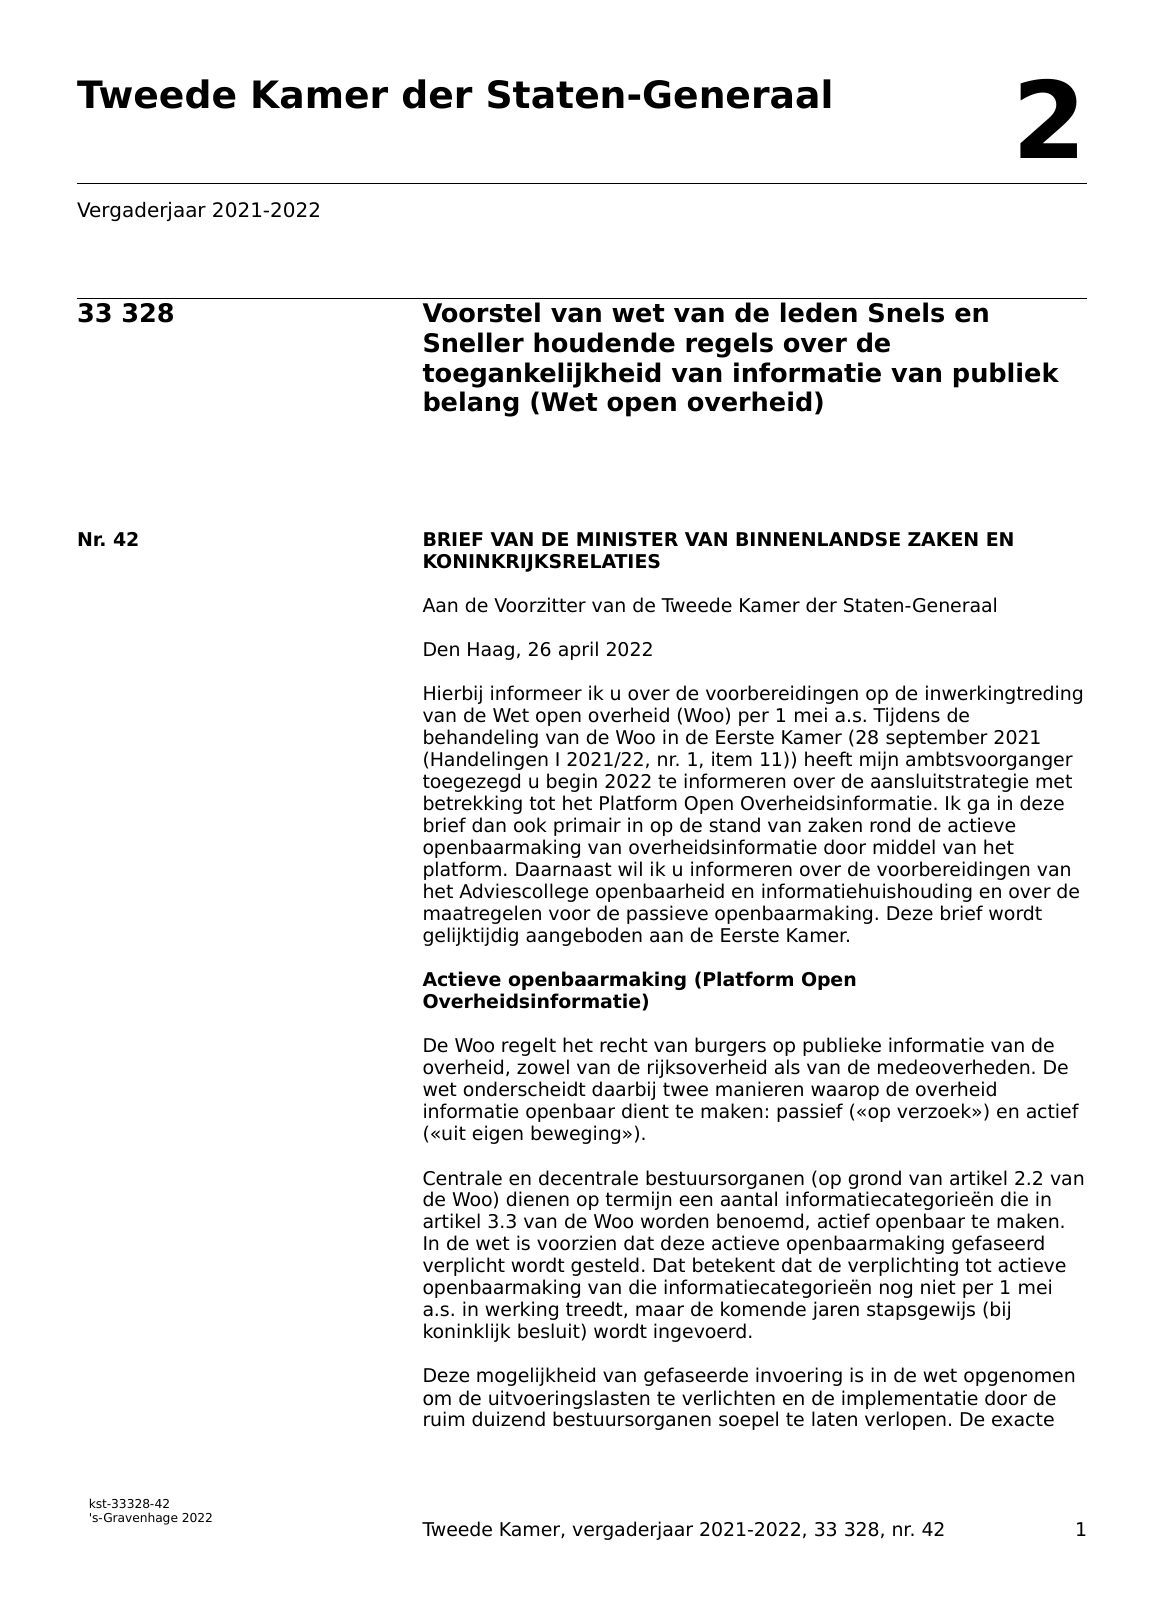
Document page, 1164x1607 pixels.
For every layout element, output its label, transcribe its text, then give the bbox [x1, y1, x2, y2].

subtitle 33 328 Voorstel van wet van de leden Snels en Sneller houdende regels over de toegankelijkheid van informatie van publiek belang (Wet open overheid) [77, 299, 1087, 418]
text Hierbij informeer ik u over de voorbereidingen op de inwerkingtreding van de Wet open overheid (Woo) per 1 mei a.s. Tijdens de behandeling van de Woo in de Eerste Kamer (28 september 2021 (Handelingen I 2021/22, nr. 1, item 11)) heeft mijn ambtsvoorganger toegezegd u begin 2022 te informeren over de aansluitstrategie met betrekking tot het Platform Open Overheidsinformatie. Ik ga in deze brief dan ook primair in op de stand van zaken rond de actieve openbaarmaking van overheidsinformatie door middel van het platform. Daarnaast wil ik u informeren over de voorbereidingen van het Adviescollege openbaarheid en informatiehuishouding en over de maatregelen voor de passieve openbaarmaking. Deze brief wordt gelijktijdig aangeboden aan de Eerste Kamer. [422, 683, 1087, 947]
text Den Haag, 26 april 2022 [422, 639, 1087, 661]
text kst-33328-42 [88, 1497, 323, 1511]
text De Woo regelt het recht van burgers op publieke informatie van de overheid, zowel van de rijksoverheid als van de medeoverheden. De wet onderscheidt daarbij twee manieren waarop de overheid informatie openbaar dient te maken: passief («op verzoek») en actief («uit eigen beweging»). [422, 1035, 1087, 1145]
subtitle Actieve openbaarmaking (Platform Open Overheidsinformatie) [422, 969, 1087, 1013]
text Aan de Voorzitter van de Tweede Kamer der Staten-Generaal [422, 595, 1087, 617]
text Deze mogelijkheid van gefaseerde invoering is in de wet opgenomen om de uitvoeringslasten te verlichten en de implementatie door de ruim duizend bestuursorganen soepel te laten verlopen. De exacte [422, 1365, 1087, 1431]
subtitle Nr. 42 BRIEF VAN DE MINISTER VAN BINNENLANDSE ZAKEN EN KONINKRIJKSRELATIES [77, 529, 1087, 573]
table_header 2 [886, 59, 1087, 183]
text 's-Gravenhage 2022 [88, 1511, 323, 1525]
table_cell Vergaderjaar 2021-2022 [77, 184, 1087, 298]
table_header Tweede Kamer der Staten-Generaal [77, 59, 886, 183]
text Centrale en decentrale bestuursorganen (op grond van artikel 2.2 van de Woo) dienen op termijn een aantal informatiecategorieën die in artikel 3.3 van de Woo worden benoemd, actief openbaar te maken. In de wet is voorzien dat deze actieve openbaarmaking gefaseerd verplicht wordt gesteld. Dat betekent dat de verplichting tot actieve openbaarmaking van die informatiecategorieën nog niet per 1 mei a.s. in werking treedt, maar de komende jaren stapsgewijs (bij koninklijk besluit) wordt ingevoerd. [422, 1167, 1087, 1343]
